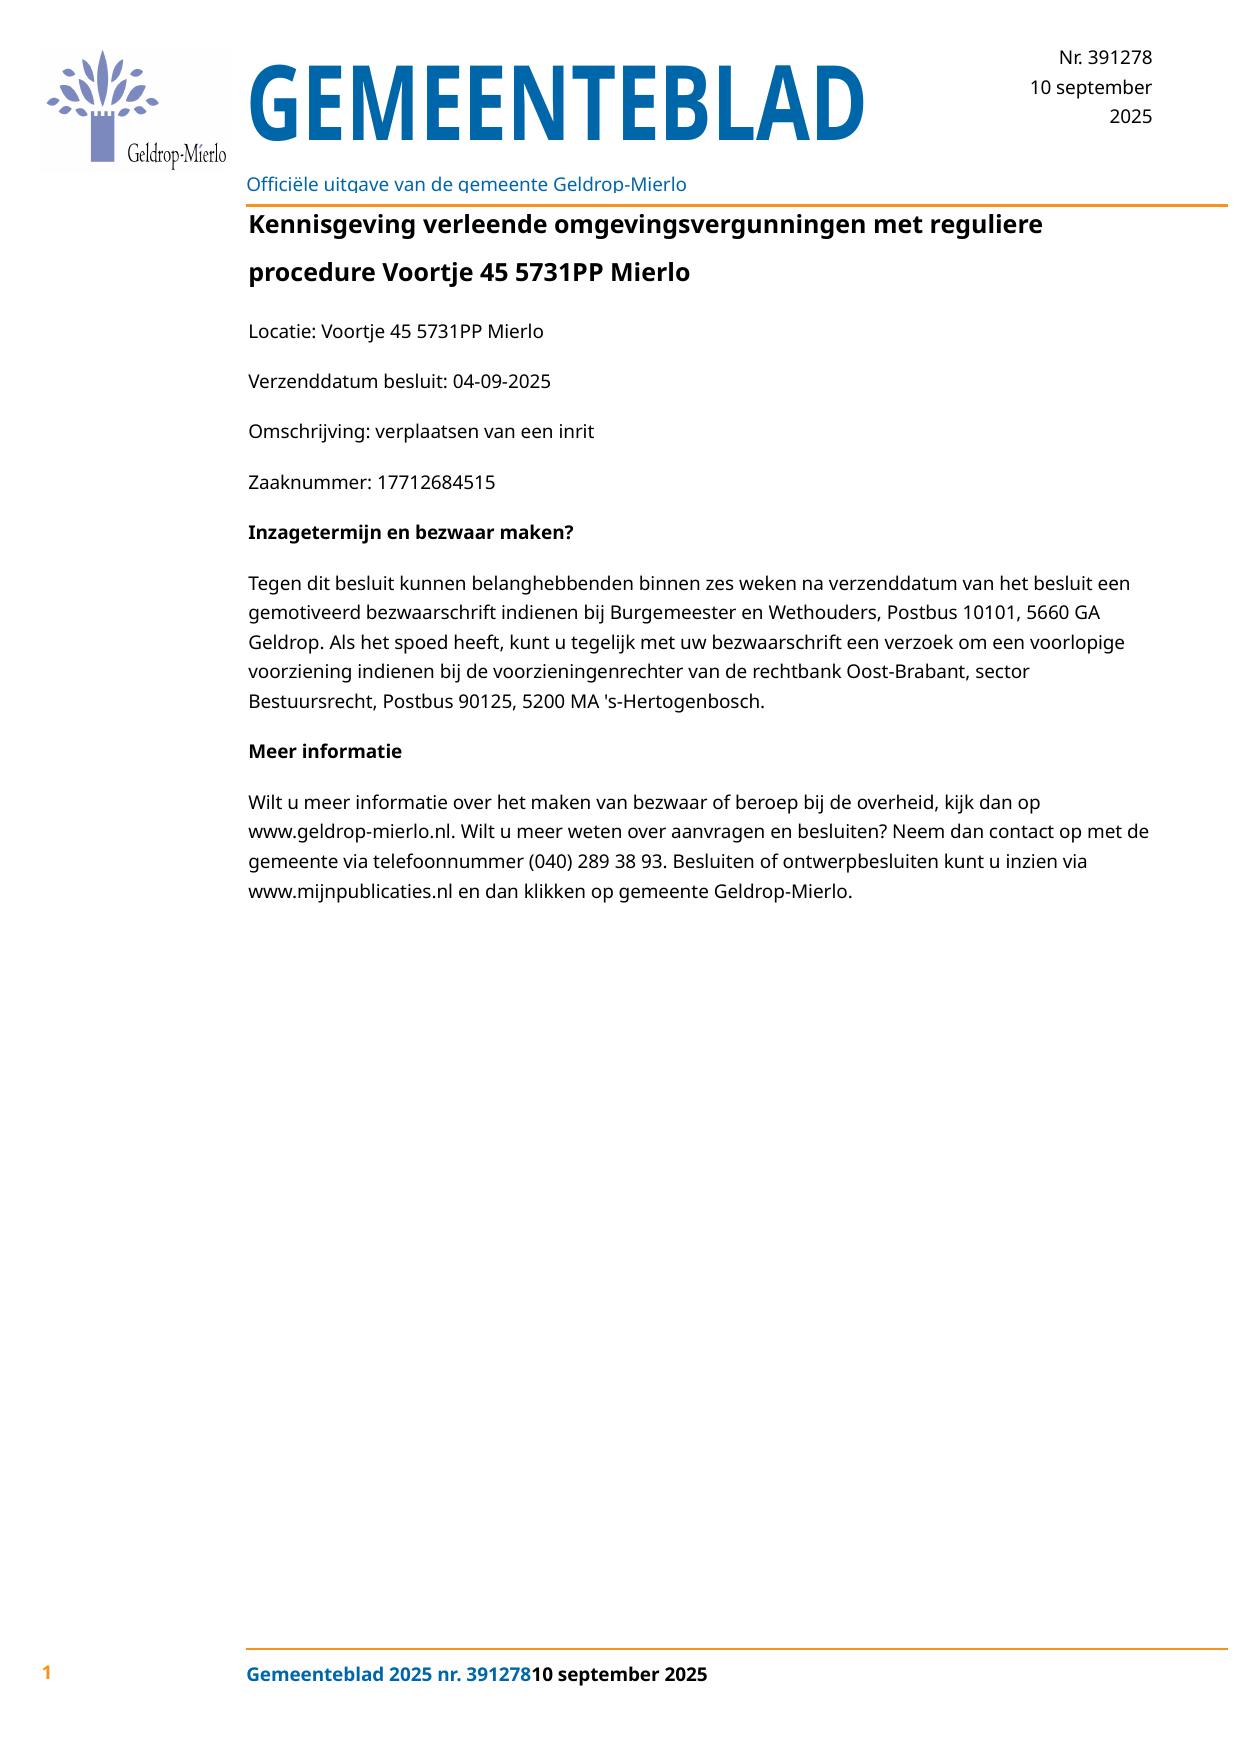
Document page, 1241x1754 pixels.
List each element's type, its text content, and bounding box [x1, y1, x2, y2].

text Inzagetermijn en bezwaar maken? [248, 519, 1152, 545]
picture [41, 47, 231, 172]
text Wilt u meer informatie over het maken van bezwaar of beroep bij de overheid, kijk dan op www.geldrop-mierlo.nl. Wilt u meer weten over aanvragen en besluiten? Neem dan contact op met de gemeente via telefoonnummer (040) 289 38 93. Besluiten of ontwerpbesluiten kunt u inzien via www.mijnpublicaties.nl en dan klikken op gemeente Geldrop-Mierlo. [248, 789, 1152, 904]
text Tegen dit besluit kunnen belanghebbenden binnen zes weken na verzenddatum van het besluit een gemotiveerd bezwaarschrift indienen bij Burgemeester en Wethouders, Postbus 10101, 5660 GA Geldrop. Als het spoed heeft, kunt u tegelijk met uw bezwaarschrift een verzoek om een voorlopige voorziening indienen bij de voorzieningenrechter van de rechtbank Oost-Brabant, sector Bestuursrecht, Postbus 90125, 5200 MA 's-Hertogenbosch. [248, 570, 1152, 714]
text Zaaknummer: 17712684515 [248, 469, 1152, 495]
text Kennisgeving verleende omgevingsvergunningen met reguliere procedure Voortje 45 5731PP Mierlo [248, 207, 1152, 288]
text Locatie: Voortje 45 5731PP Mierlo [248, 318, 1152, 344]
text Verzenddatum besluit: 04-09-2025 [248, 368, 1152, 394]
text Meer informatie [248, 739, 1152, 764]
text Omschrijving: verplaatsen van een inrit [248, 419, 1152, 444]
